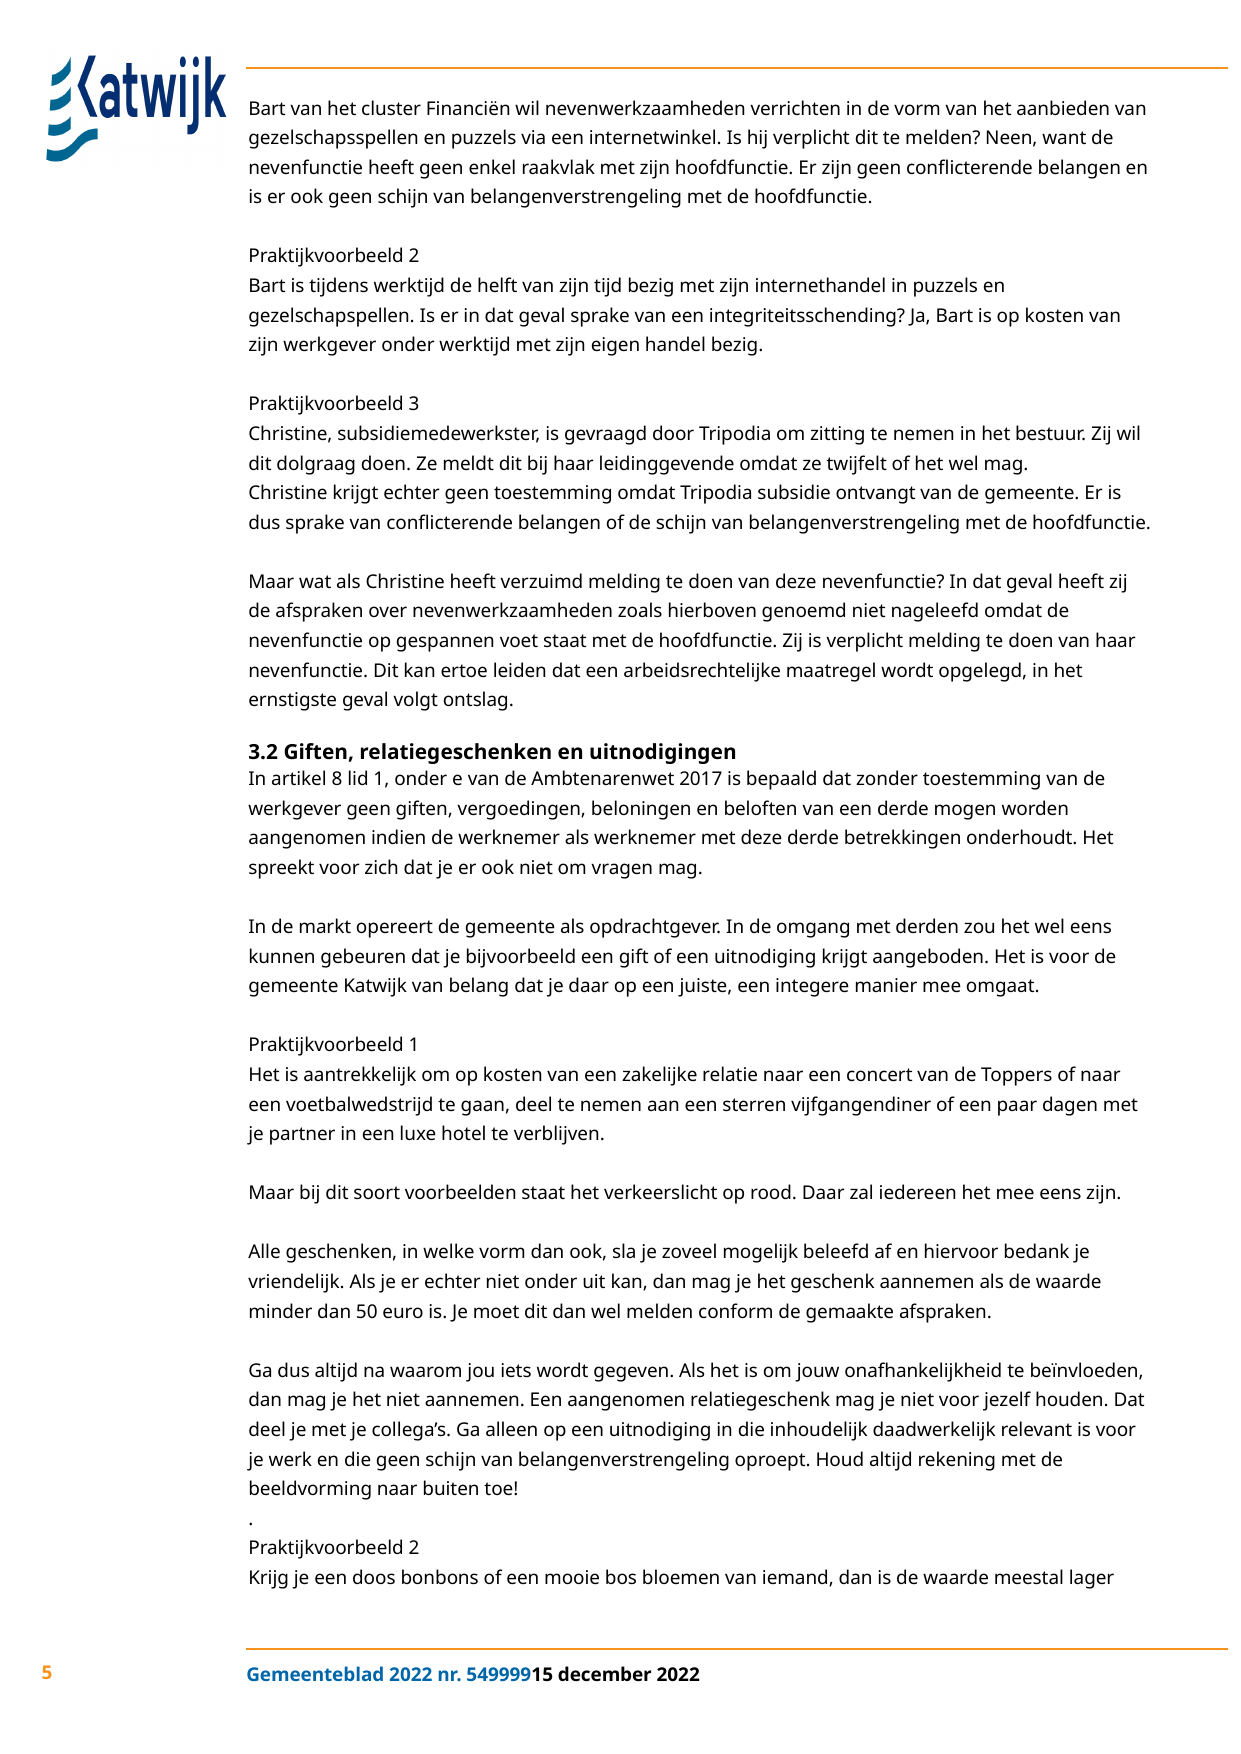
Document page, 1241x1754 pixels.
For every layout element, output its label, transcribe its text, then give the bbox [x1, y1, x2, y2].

text Bart van het cluster Financiën wil nevenwerkzaamheden verrichten in de vorm van het aanbieden van gezelschapsspellen en puzzels via een internetwinkel. Is hij verplicht dit te melden? Neen, want de nevenfunctie heeft geen enkel raakvlak met zijn hoofdfunctie. Er zijn geen conflicterende belangen en is er ook geen schijn van belangenverstrengeling met de hoofdfunctie. [248, 95, 1152, 209]
text Maar wat als Christine heeft verzuimd melding te doen van deze nevenfunctie? In dat geval heeft zij de afspraken over nevenwerkzaamheden zoals hierboven genoemd niet nageleefd omdat de nevenfunctie op gespannen voet staat met de hoofdfunctie. Zij is verplicht melding te doen van haar nevenfunctie. Dit kan ertoe leiden dat een arbeidsrechtelijke maatregel wordt opgelegd, in het ernstigste geval volgt ontslag. [248, 568, 1152, 712]
text Praktijkvoorbeeld 2 [248, 1534, 1152, 1560]
text Ga dus altijd na waarom jou iets wordt gegeven. Als het is om jouw onafhankelijkheid te beïnvloeden, dan mag je het niet aannemen. Een aangenomen relatiegeschenk mag je niet voor jezelf houden. Dat deel je met je collega’s. Ga alleen op een uitnodiging in die inhoudelijk daadwerkelijk relevant is voor je werk en die geen schijn van belangenverstrengeling oproept. Houd altijd rekening met de beeldvorming naar buiten toe! [248, 1357, 1152, 1501]
picture [41, 47, 231, 172]
text 3.2 Giften, relatiegeschenken en uitnodigingen [248, 737, 1152, 765]
text Christine krijgt echter geen toestemming omdat Tripodia subsidie ontvangt van de gemeente. Er is dus sprake van conflicterende belangen of de schijn van belangenverstrengeling met de hoofdfunctie. [248, 479, 1152, 535]
text Bart is tijdens werktijd de helft van zijn tijd bezig met zijn internethandel in puzzels en gezelschapspellen. Is er in dat geval sprake van een integriteitsschending? Ja, Bart is op kosten van zijn werkgever onder werktijd met zijn eigen handel bezig. [248, 272, 1152, 357]
text Praktijkvoorbeeld 1 [248, 1032, 1152, 1057]
text Krijg je een doos bonbons of een mooie bos bloemen van iemand, dan is de waarde meestal lager [248, 1564, 1152, 1590]
text Christine, subsidiemedewerkster, is gevraagd door Tripodia om zitting te nemen in het bestuur. Zij wil dit dolgraag doen. Ze meldt dit bij haar leidinggevende omdat ze twijfelt of het wel mag. [248, 420, 1152, 476]
text Praktijkvoorbeeld 3 [248, 391, 1152, 416]
text Alle geschenken, in welke vorm dan ook, sla je zoveel mogelijk beleefd af en hiervoor bedank je vriendelijk. Als je er echter niet onder uit kan, dan mag je het geschenk aannemen als de waarde minder dan 50 euro is. Je moet dit dan wel melden conform de gemaakte afspraken. [248, 1239, 1152, 1323]
text Praktijkvoorbeeld 2 [248, 243, 1152, 268]
text Het is aantrekkelijk om op kosten van een zakelijke relatie naar een concert van de Toppers of naar een voetbalwedstrijd te gaan, deel te nemen aan een sterren vijfgangendiner of een paar dagen met je partner in een luxe hotel te verblijven. [248, 1061, 1152, 1146]
text In de markt opereert de gemeente als opdrachtgever. In de omgang met derden zou het wel eens kunnen gebeuren dat je bijvoorbeeld een gift of een uitnodiging krijgt aangeboden. Het is voor de gemeente Katwijk van belang dat je daar op een juiste, een integere manier mee omgaat. [248, 913, 1152, 998]
text . [248, 1505, 1152, 1531]
text In artikel 8 lid 1, onder e van de Ambtenarenwet 2017 is bepaald dat zonder toestemming van de werkgever geen giften, vergoedingen, beloningen en beloften van een derde mogen worden aangenomen indien de werknemer als werknemer met deze derde betrekkingen onderhoudt. Het spreekt voor zich dat je er ook niet om vragen mag. [248, 765, 1152, 880]
text Maar bij dit soort voorbeelden staat het verkeerslicht op rood. Daar zal iedereen het mee eens zijn. [248, 1179, 1152, 1205]
